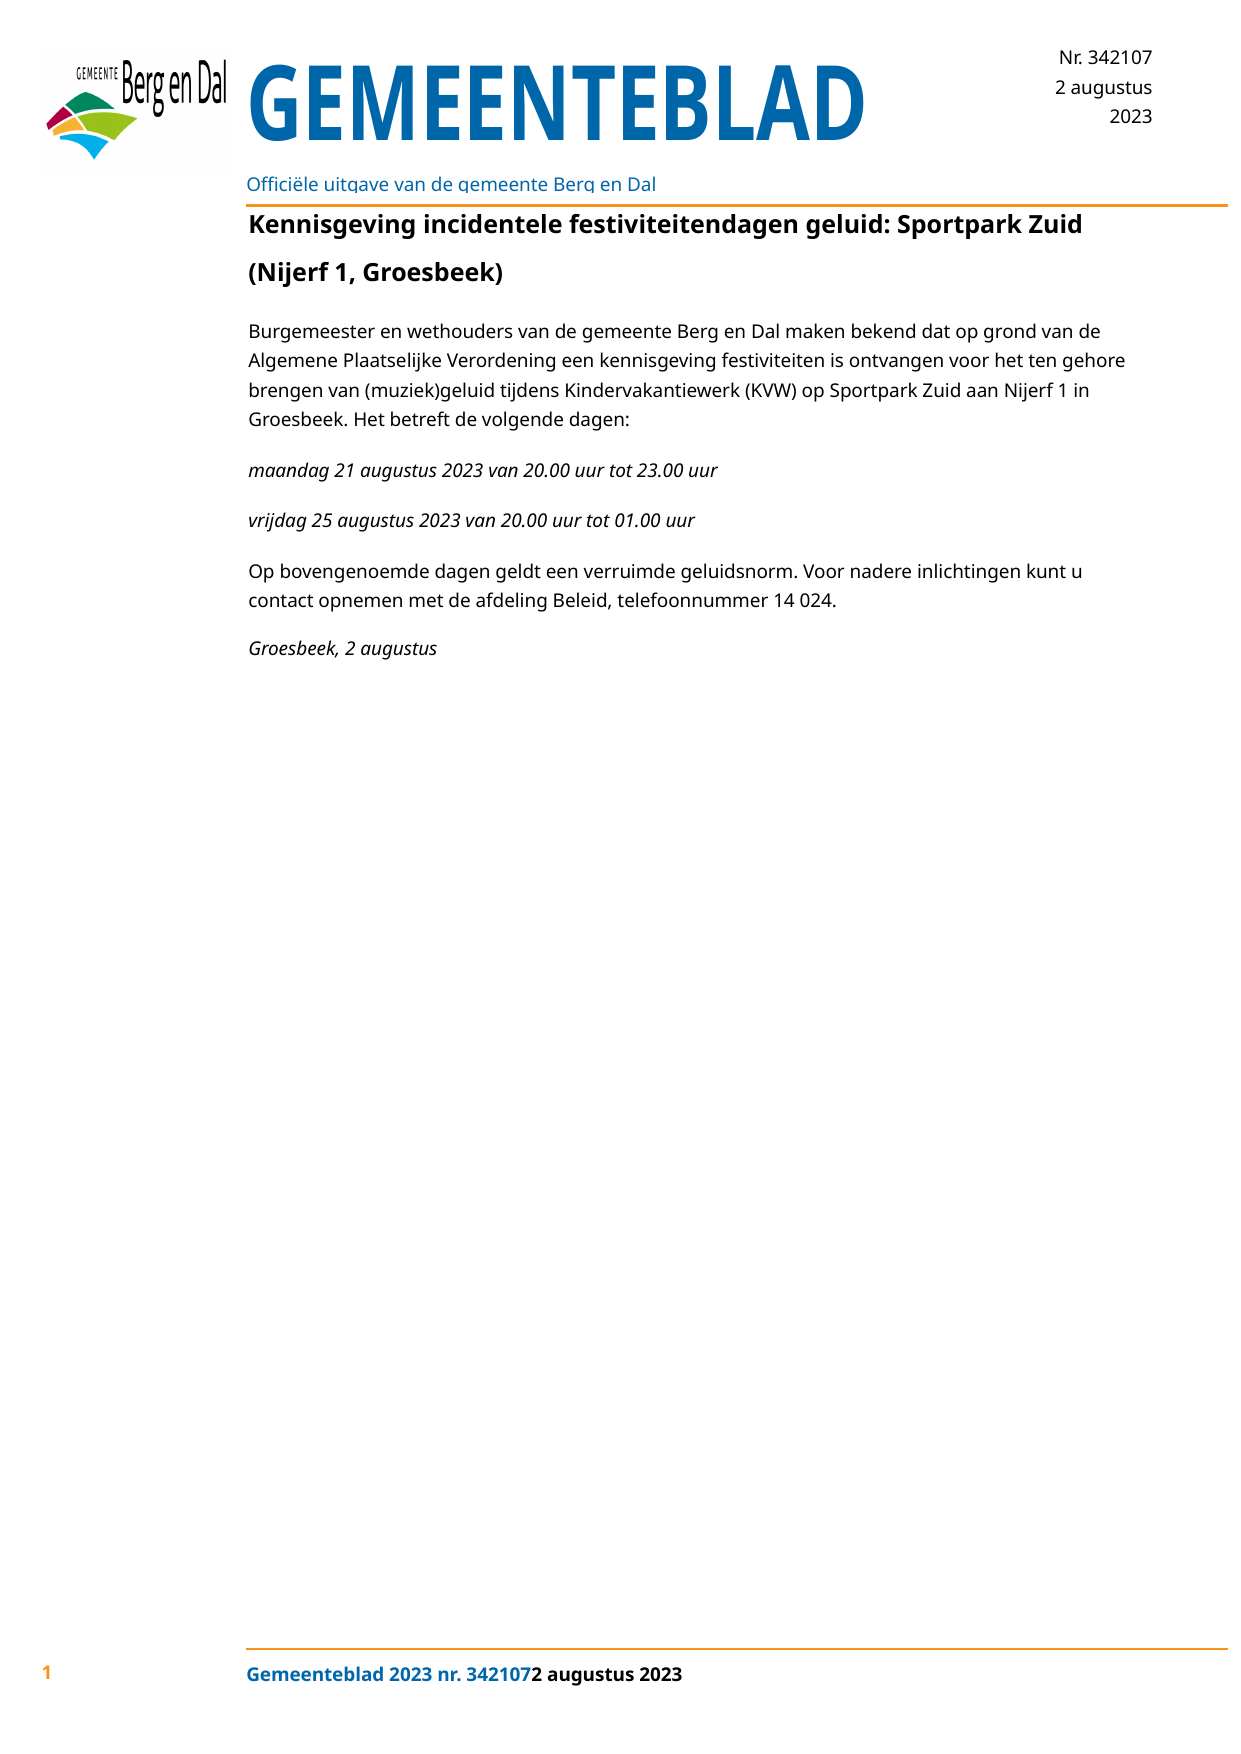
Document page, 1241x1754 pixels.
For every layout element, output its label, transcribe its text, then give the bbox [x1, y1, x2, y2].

text maandag 21 augustus 2023 van 20.00 uur tot 23.00 uur [248, 457, 1152, 483]
picture [41, 47, 231, 172]
text Burgemeester en wethouders van de gemeente Berg en Dal maken bekend dat op grond van de Algemene Plaatselijke Verordening een kennisgeving festiviteiten is ontvangen voor het ten gehore brengen van (muziek)geluid tijdens Kindervakantiewerk (KVW) op Sportpark Zuid aan Nijerf 1 in Groesbeek. Het betreft de volgende dagen: [248, 318, 1152, 432]
text Groesbeek, 2 augustus [248, 635, 1152, 661]
text Op bovengenoemde dagen geldt een verruimde geluidsnorm. Voor nadere inlichtingen kunt u contact opnemen met de afdeling Beleid, telefoonnummer 14 024. [248, 558, 1152, 613]
text Kennisgeving incidentele festiviteitendagen geluid: Sportpark Zuid (Nijerf 1, Groesbeek) [248, 207, 1152, 288]
text vrijdag 25 augustus 2023 van 20.00 uur tot 01.00 uur [248, 507, 1152, 533]
